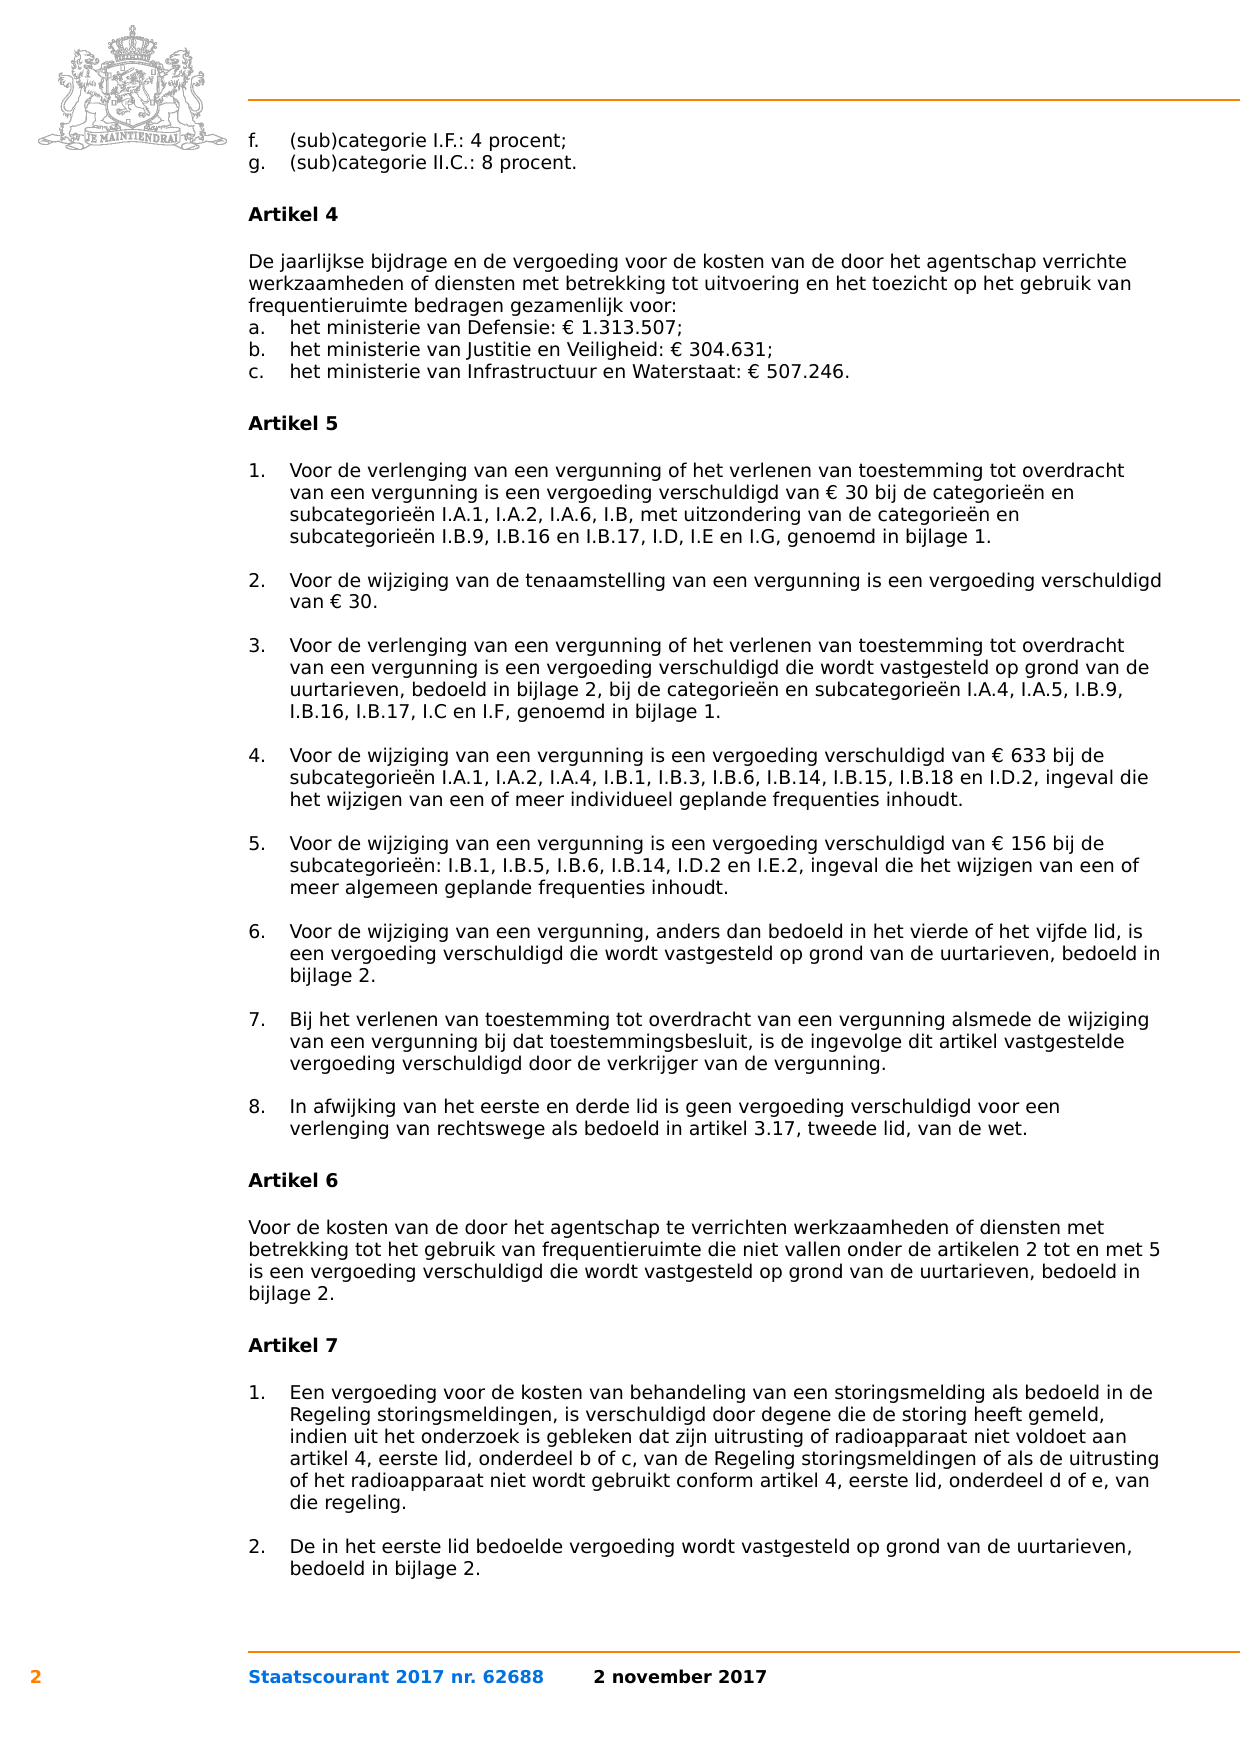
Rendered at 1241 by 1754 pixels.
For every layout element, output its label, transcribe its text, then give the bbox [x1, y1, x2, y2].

subtitle Artikel 7 [248, 1335, 1163, 1357]
text 2. Voor de wijziging van de tenaamstelling van een vergunning is een vergoeding verschuldigd van € 30. [248, 569, 1163, 613]
text c. het ministerie van Infrastructuur en Waterstaat: € 507.246. [248, 361, 1163, 383]
text 2. De in het eerste lid bedoelde vergoeding wordt vastgesteld op grond van de uurtarieven, bedoeld in bijlage 2. [248, 1536, 1163, 1580]
text 5. Voor de wijziging van een vergunning is een vergoeding verschuldigd van € 156 bij de subcategorieën: I.B.1, I.B.5, I.B.6, I.B.14, I.D.2 en I.E.2, ingeval die het wijzigen van een of meer algemeen geplande frequenties inhoudt. [248, 833, 1163, 899]
text 4. Voor de wijziging van een vergunning is een vergoeding verschuldigd van € 633 bij de subcategorieën I.A.1, I.A.2, I.A.4, I.B.1, I.B.3, I.B.6, I.B.14, I.B.15, I.B.18 en I.D.2, ingeval die het wijzigen van een of meer individueel geplande frequenties inhoudt. [248, 745, 1163, 811]
subtitle Artikel 6 [248, 1170, 1163, 1192]
text f. (sub)categorie I.F.: 4 procent; [248, 130, 1163, 152]
text 1. Een vergoeding voor de kosten van behandeling van een storingsmelding als bedoeld in de Regeling storingsmeldingen, is verschuldigd door degene die de storing heeft gemeld, indien uit het onderzoek is gebleken dat zijn uitrusting of radioapparaat niet voldoet aan artikel 4, eerste lid, onderdeel b of c, van de Regeling storingsmeldingen of als de uitrusting of het radioapparaat niet wordt gebruikt conform artikel 4, eerste lid, onderdeel d of e, van die regeling. [248, 1382, 1163, 1514]
text 3. Voor de verlenging van een vergunning of het verlenen van toestemming tot overdracht van een vergunning is een vergoeding verschuldigd die wordt vastgesteld op grond van de uurtarieven, bedoeld in bijlage 2, bij de categorieën en subcategorieën I.A.4, I.A.5, I.B.9, I.B.16, I.B.17, I.C en I.F, genoemd in bijlage 1. [248, 635, 1163, 723]
picture [38, 25, 227, 150]
text g. (sub)categorie II.C.: 8 procent. [248, 152, 1163, 174]
text Voor de kosten van de door het agentschap te verrichten werkzaamheden of diensten met betrekking tot het gebruik van frequentieruimte die niet vallen onder de artikelen 2 tot en met 5 is een vergoeding verschuldigd die wordt vastgesteld op grond van de uurtarieven, bedoeld in bijlage 2. [248, 1217, 1163, 1305]
subtitle Artikel 5 [248, 413, 1163, 435]
text 1. Voor de verlenging van een vergunning of het verlenen van toestemming tot overdracht van een vergunning is een vergoeding verschuldigd van € 30 bij de categorieën en subcategorieën I.A.1, I.A.2, I.A.6, I.B, met uitzondering van de categorieën en subcategorieën I.B.9, I.B.16 en I.B.17, I.D, I.E en I.G, genoemd in bijlage 1. [248, 460, 1163, 548]
text 6. Voor de wijziging van een vergunning, anders dan bedoeld in het vierde of het vijfde lid, is een vergoeding verschuldigd die wordt vastgesteld op grond van de uurtarieven, bedoeld in bijlage 2. [248, 921, 1163, 987]
text De jaarlijkse bijdrage en de vergoeding voor de kosten van de door het agentschap verrichte werkzaamheden of diensten met betrekking tot uitvoering en het toezicht op het gebruik van frequentieruimte bedragen gezamenlijk voor: [248, 251, 1163, 317]
text 8. In afwijking van het eerste en derde lid is geen vergoeding verschuldigd voor een verlenging van rechtswege als bedoeld in artikel 3.17, tweede lid, van de wet. [248, 1096, 1163, 1140]
text b. het ministerie van Justitie en Veiligheid: € 304.631; [248, 339, 1163, 361]
text a. het ministerie van Defensie: € 1.313.507; [248, 317, 1163, 339]
subtitle Artikel 4 [248, 204, 1163, 226]
text 7. Bij het verlenen van toestemming tot overdracht van een vergunning alsmede de wijziging van een vergunning bij dat toestemmingsbesluit, is de ingevolge dit artikel vastgestelde vergoeding verschuldigd door de verkrijger van de vergunning. [248, 1008, 1163, 1074]
